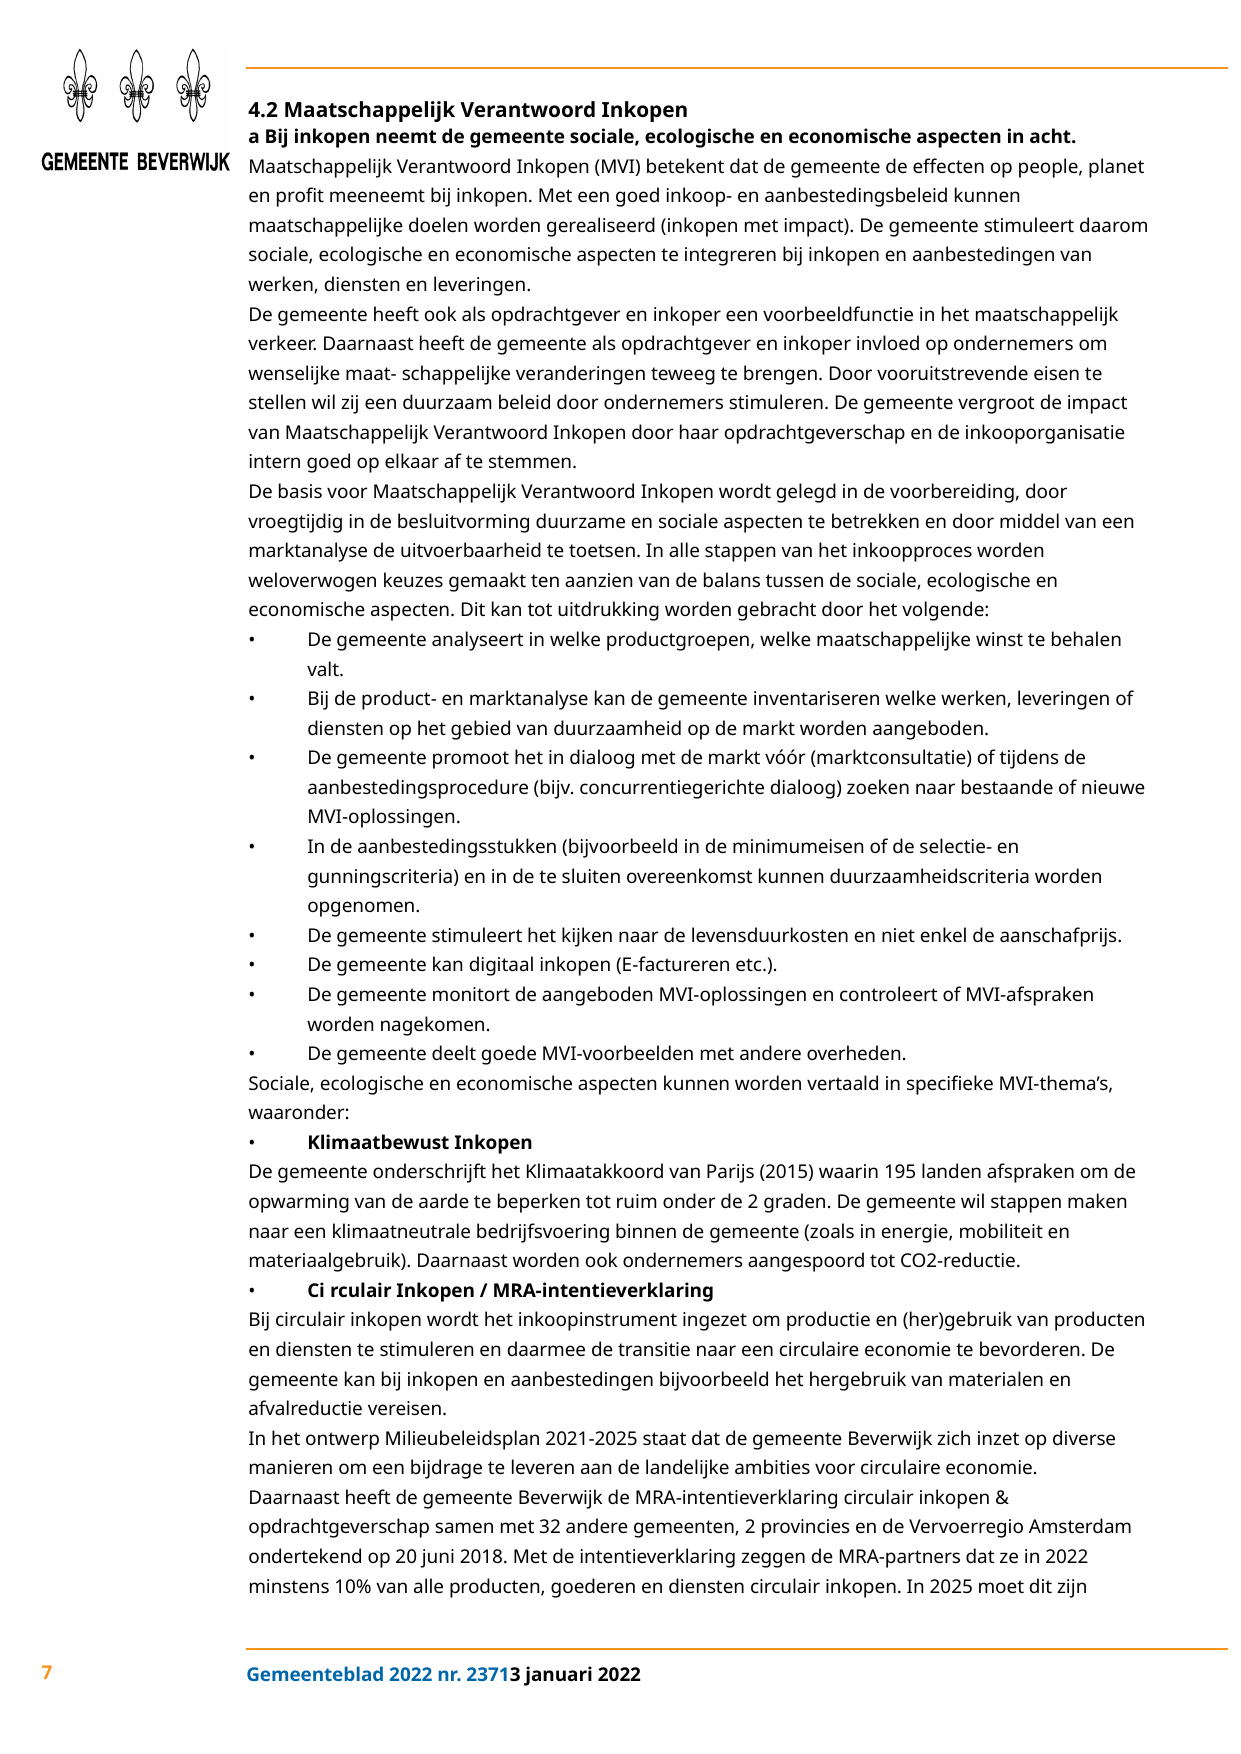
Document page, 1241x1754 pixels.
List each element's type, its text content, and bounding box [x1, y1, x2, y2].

list De gemeente analyseert in welke productgroepen, welke maatschappelijke winst te behalen valt. [248, 626, 1152, 681]
text Maatschappelijk Verantwoord Inkopen (MVI) betekent dat de gemeente de effecten op people, planet en profit meeneemt bij inkopen. Met een goed inkoop- en aanbestedingsbeleid kunnen maatschappelijke doelen worden gerealiseerd (inkopen met impact). De gemeente stimuleert daarom sociale, ecologische en economische aspecten te integreren bij inkopen en aanbestedingen van werken, diensten en leveringen. [248, 153, 1152, 297]
list De gemeente promoot het in dialoog met de markt vóór (marktconsultatie) of tijdens de aanbestedingsprocedure (bijv. concurrentiegerichte dialoog) zoeken naar bestaande of nieuwe MVI-oplossingen. [248, 744, 1152, 829]
list Bij de product- en marktanalyse kan de gemeente inventariseren welke werken, leveringen of diensten op het gebied van duurzaamheid op de markt worden aangeboden. [248, 685, 1152, 741]
text De basis voor Maatschappelijk Verantwoord Inkopen wordt gelegd in de voorbereiding, door vroegtijdig in de besluitvorming duurzame en sociale aspecten te betrekken en door middel van een marktanalyse de uitvoerbaarheid te toetsen. In alle stappen van het inkoopproces worden weloverwogen keuzes gemaakt ten aanzien van de balans tussen de sociale, ecologische en economische aspecten. Dit kan tot uitdrukking worden gebracht door het volgende: [248, 478, 1152, 622]
list Ci rculair Inkopen / MRA-intentieverklaring [248, 1277, 1152, 1303]
text Sociale, ecologische en economische aspecten kunnen worden vertaald in specifieke MVI-thema’s, waaronder: [248, 1070, 1152, 1125]
list De gemeente monitort de aangeboden MVI-oplossingen en controleert of MVI-afspraken worden nagekomen. [248, 981, 1152, 1036]
picture [41, 47, 231, 172]
text De gemeente onderschrijft het Klimaatakkoord van Parijs (2015) waarin 195 landen afspraken om de opwarming van de aarde te beperken tot ruim onder de 2 graden. De gemeente wil stappen maken naar een klimaatneutrale bedrijfsvoering binnen de gemeente (zoals in energie, mobiliteit en materiaalgebruik). Daarnaast worden ook ondernemers aangespoord tot CO2-reductie. [248, 1159, 1152, 1273]
text a Bij inkopen neemt de gemeente sociale, ecologische en economische aspecten in acht. [248, 123, 1152, 149]
text Bij circulair inkopen wordt het inkoopinstrument ingezet om productie en (her)gebruik van producten en diensten te stimuleren en daarmee de transitie naar een circulaire economie te bevorderen. De gemeente kan bij inkopen en aanbestedingen bijvoorbeeld het hergebruik van materialen en afvalreductie vereisen. [248, 1307, 1152, 1421]
text Daarnaast heeft de gemeente Beverwijk de MRA-intentieverklaring circulair inkopen & opdrachtgeverschap samen met 32 andere gemeenten, 2 provincies en de Vervoerregio Amsterdam ondertekend op 20 juni 2018. Met de intentieverklaring zeggen de MRA-partners dat ze in 2022 minstens 10% van alle producten, goederen en diensten circulair inkopen. In 2025 moet dit zijn [248, 1484, 1152, 1598]
list De gemeente stimuleert het kijken naar de levensduurkosten en niet enkel de aanschafprijs. [248, 922, 1152, 948]
text De gemeente heeft ook als opdrachtgever en inkoper een voorbeeldfunctie in het maatschappelijk verkeer. Daarnaast heeft de gemeente als opdrachtgever en inkoper invloed op ondernemers om wenselijke maat- schappelijke veranderingen teweeg te brengen. Door vooruitstrevende eisen te stellen wil zij een duurzaam beleid door ondernemers stimuleren. De gemeente vergroot de impact van Maatschappelijk Verantwoord Inkopen door haar opdrachtgeverschap en de inkooporganisatie intern goed op elkaar af te stemmen. [248, 301, 1152, 474]
list Klimaatbewust Inkopen [248, 1129, 1152, 1155]
list De gemeente kan digitaal inkopen (E-factureren etc.). [248, 952, 1152, 977]
text 4.2 Maatschappelijk Verantwoord Inkopen [248, 95, 1152, 123]
text In het ontwerp Milieubeleidsplan 2021-2025 staat dat de gemeente Beverwijk zich inzet op diverse manieren om een bijdrage te leveren aan de landelijke ambities voor circulaire economie. [248, 1425, 1152, 1480]
list In de aanbestedingsstukken (bijvoorbeeld in de minimumeisen of de selectie- en gunningscriteria) en in de te sluiten overeenkomst kunnen duurzaamheidscriteria worden opgenomen. [248, 833, 1152, 918]
list De gemeente deelt goede MVI-voorbeelden met andere overheden. [248, 1040, 1152, 1066]
